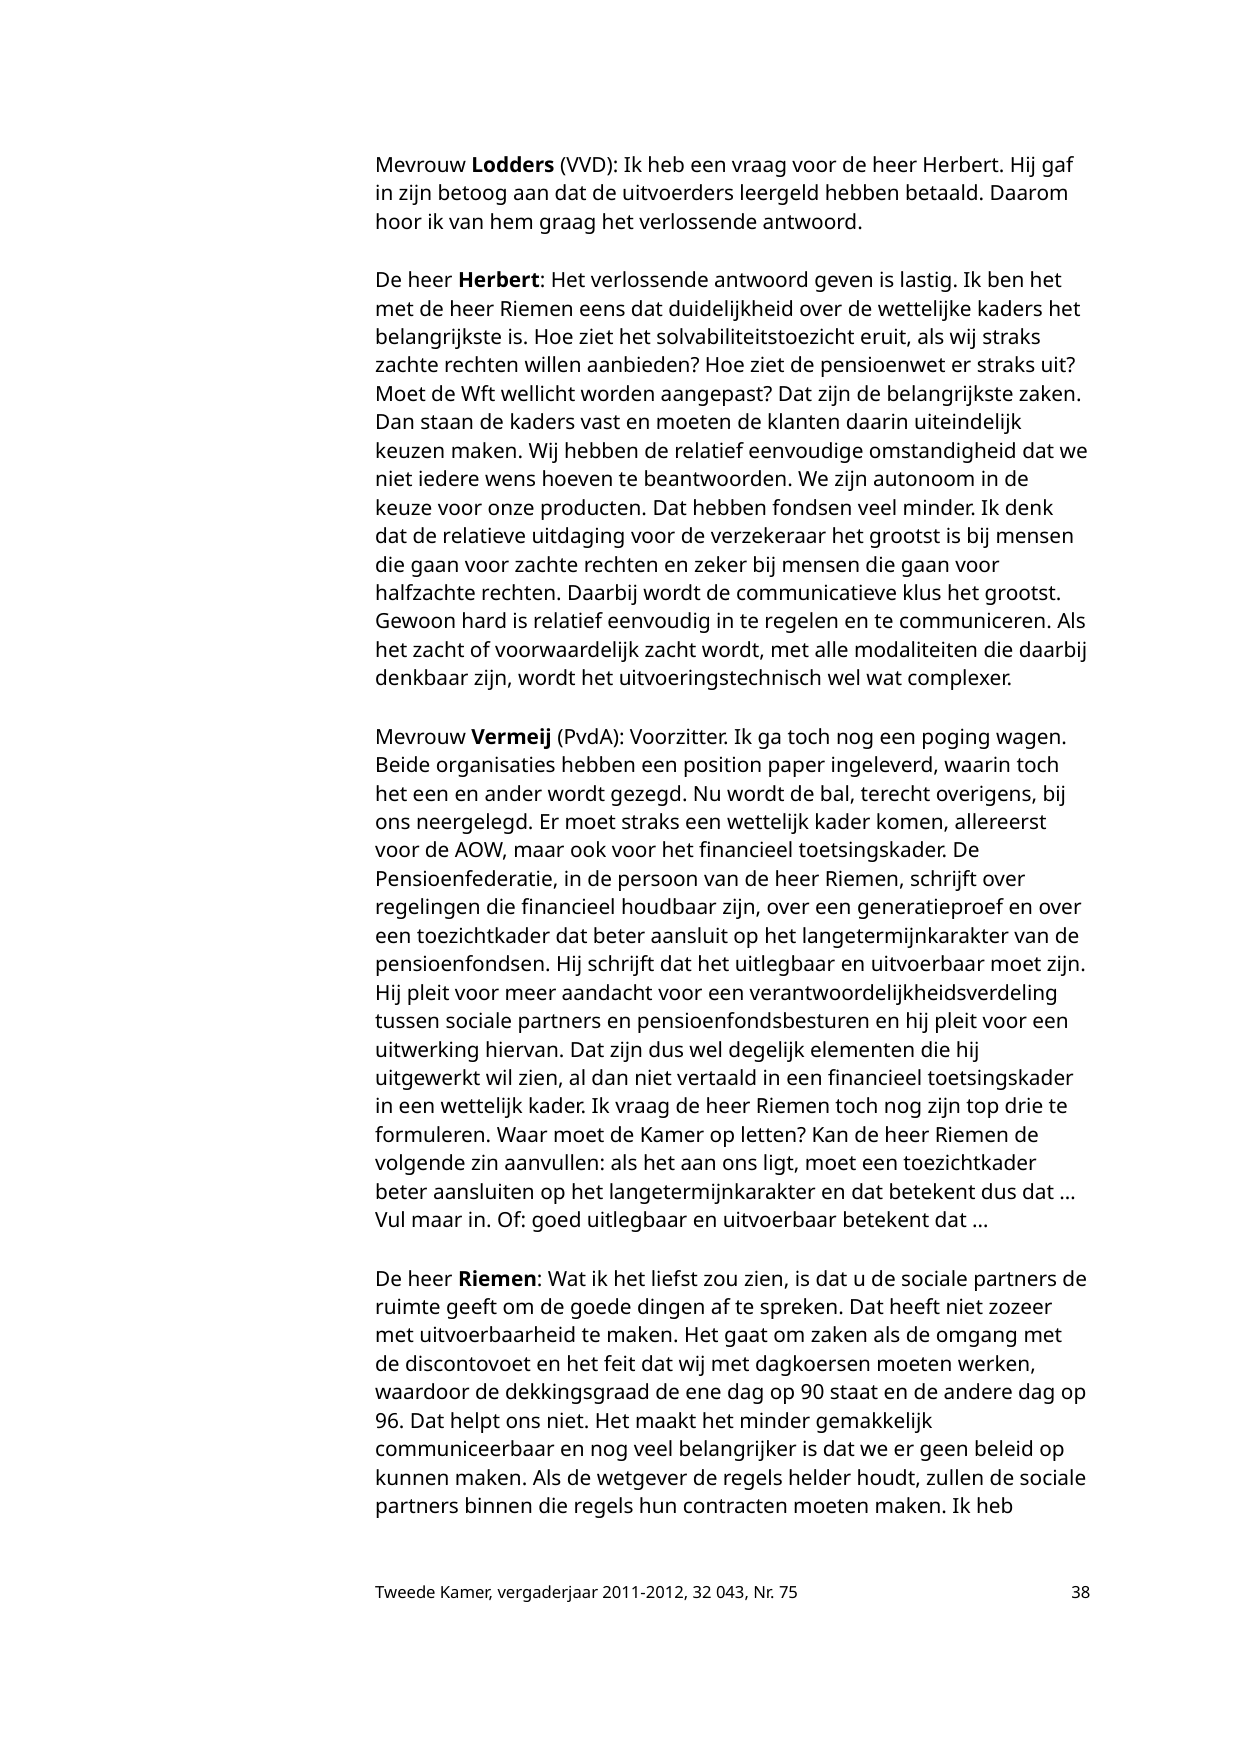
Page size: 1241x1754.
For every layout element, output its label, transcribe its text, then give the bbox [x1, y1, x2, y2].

text De heer Riemen: Wat ik het liefst zou zien, is dat u de sociale partners de ruimte geeft om de goede dingen af te spreken. Dat heeft niet zozeer met uitvoerbaarheid te maken. Het gaat om zaken als de omgang met de discontovoet en het feit dat wij met dagkoersen moeten werken, waardoor de dekkingsgraad de ene dag op 90 staat en de andere dag op 96. Dat helpt ons niet. Het maakt het minder gemakkelijk communiceerbaar en nog veel belangrijker is dat we er geen beleid op kunnen maken. Als de wetgever de regels helder houdt, zullen de sociale partners binnen die regels hun contracten moeten maken. Ik heb [375, 1264, 1090, 1520]
text De heer Herbert: Het verlossende antwoord geven is lastig. Ik ben het met de heer Riemen eens dat duidelijkheid over de wettelijke kaders het belangrijkste is. Hoe ziet het solvabiliteitstoezicht eruit, als wij straks zachte rechten willen aanbieden? Hoe ziet de pensioenwet er straks uit? Moet de Wft wellicht worden aangepast? Dat zijn de belangrijkste zaken. Dan staan de kaders vast en moeten de klanten daarin uiteindelijk keuzen maken. Wij hebben de relatief eenvoudige omstandigheid dat we niet iedere wens hoeven te beantwoorden. We zijn autonoom in de keuze voor onze producten. Dat hebben fondsen veel minder. Ik denk dat de relatieve uitdaging voor de verzekeraar het grootst is bij mensen die gaan voor zachte rechten en zeker bij mensen die gaan voor halfzachte rechten. Daarbij wordt de communicatieve klus het grootst. Gewoon hard is relatief eenvoudig in te regelen en te communiceren. Als het zacht of voorwaardelijk zacht wordt, met alle modaliteiten die daarbij denkbaar zijn, wordt het uitvoeringstechnisch wel wat complexer. [375, 265, 1090, 692]
text Mevrouw Vermeij (PvdA): Voorzitter. Ik ga toch nog een poging wagen. Beide organisaties hebben een position paper ingeleverd, waarin toch het een en ander wordt gezegd. Nu wordt de bal, terecht overigens, bij ons neergelegd. Er moet straks een wettelijk kader komen, allereerst voor de AOW, maar ook voor het financieel toetsingskader. De Pensioenfederatie, in de persoon van de heer Riemen, schrijft over regelingen die financieel houdbaar zijn, over een generatieproef en over een toezichtkader dat beter aansluit op het langetermijnkarakter van de pensioenfondsen. Hij schrijft dat het uitlegbaar en uitvoerbaar moet zijn. Hij pleit voor meer aandacht voor een verantwoordelijkheidsverdeling tussen sociale partners en pensioenfondsbesturen en hij pleit voor een uitwerking hiervan. Dat zijn dus wel degelijk elementen die hij uitgewerkt wil zien, al dan niet vertaald in een financieel toetsingskader in een wettelijk kader. Ik vraag de heer Riemen toch nog zijn top drie te formuleren. Waar moet de Kamer op letten? Kan de heer Riemen de volgende zin aanvullen: als het aan ons ligt, moet een toezichtkader beter aansluiten op het langetermijnkarakter en dat betekent dus dat … Vul maar in. Of: goed uitlegbaar en uitvoerbaar betekent dat … [375, 722, 1090, 1234]
text Mevrouw Lodders (VVD): Ik heb een vraag voor de heer Herbert. Hij gaf in zijn betoog aan dat de uitvoerders leergeld hebben betaald. Daarom hoor ik van hem graag het verlossende antwoord. [375, 150, 1090, 235]
